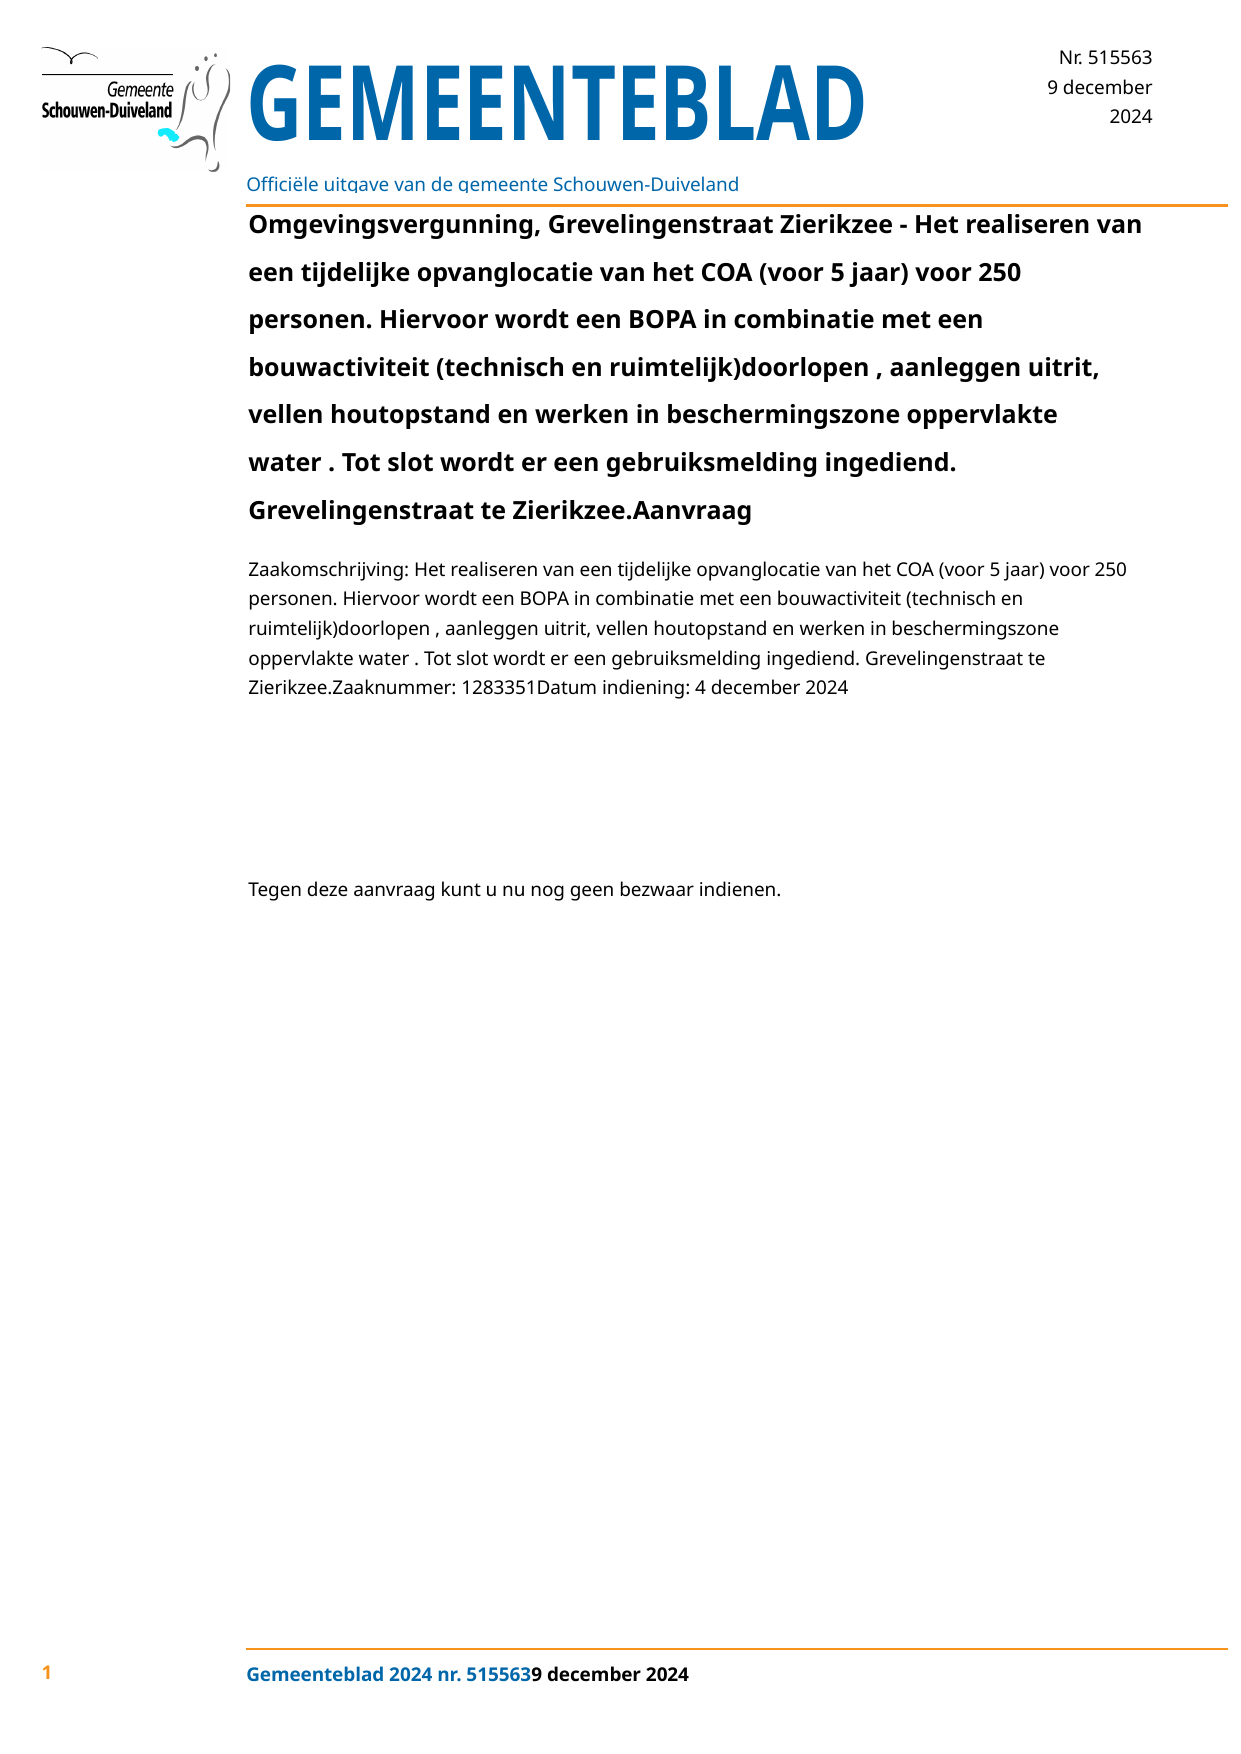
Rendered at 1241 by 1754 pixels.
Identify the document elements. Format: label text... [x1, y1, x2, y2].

text Tegen deze aanvraag kunt u nu nog geen bezwaar indienen. [248, 876, 1152, 902]
picture [41, 47, 231, 172]
text Zaakomschrijving: Het realiseren van een tijdelijke opvanglocatie van het COA (voor 5 jaar) voor 250 personen. Hiervoor wordt een BOPA in combinatie met een bouwactiviteit (technisch en ruimtelijk)doorlopen , aanleggen uitrit, vellen houtopstand en werken in beschermingszone oppervlakte water . Tot slot wordt er een gebruiksmelding ingediend. Grevelingenstraat te Zierikzee.Zaaknummer: 1283351Datum indiening: 4 december 2024 [248, 556, 1152, 700]
text Omgevingsvergunning, Grevelingenstraat Zierikzee - Het realiseren van een tijdelijke opvanglocatie van het COA (voor 5 jaar) voor 250 personen. Hiervoor wordt een BOPA in combinatie met een bouwactiviteit (technisch en ruimtelijk)doorlopen , aanleggen uitrit, vellen houtopstand en werken in beschermingszone oppervlakte water . Tot slot wordt er een gebruiksmelding ingediend. Grevelingenstraat te Zierikzee.Aanvraag [248, 207, 1152, 526]
